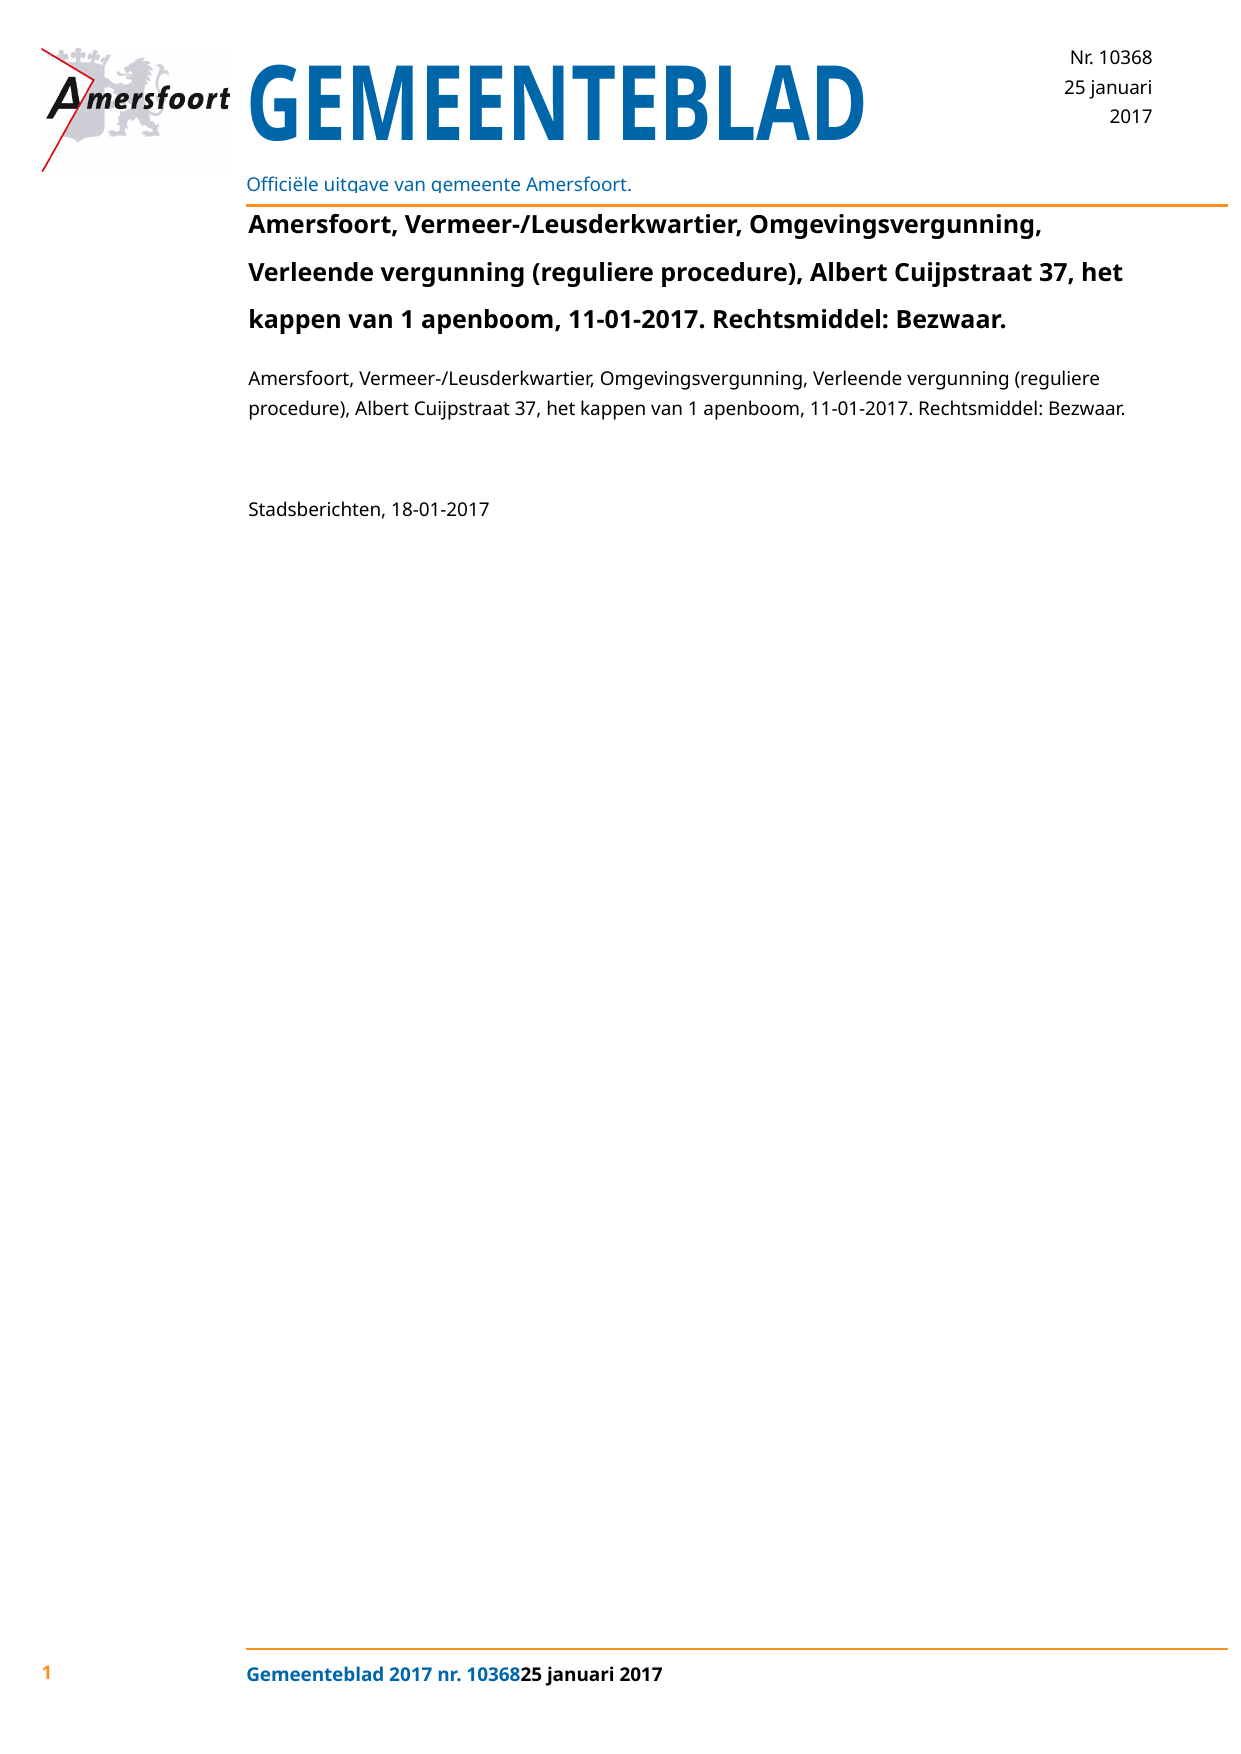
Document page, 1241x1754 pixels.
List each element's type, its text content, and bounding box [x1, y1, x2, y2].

text Amersfoort, Vermeer-/Leusderkwartier, Omgevingsvergunning, Verleende vergunning (reguliere procedure), Albert Cuijpstraat 37, het kappen van 1 apenboom, 11-01-2017. Rechtsmiddel: Bezwaar. [248, 366, 1152, 421]
text Amersfoort, Vermeer-/Leusderkwartier, Omgevingsvergunning, Verleende vergunning (reguliere procedure), Albert Cuijpstraat 37, het kappen van 1 apenboom, 11-01-2017. Rechtsmiddel: Bezwaar. [248, 207, 1152, 336]
text Stadsberichten, 18-01-2017 [248, 496, 1152, 522]
picture [41, 47, 231, 172]
